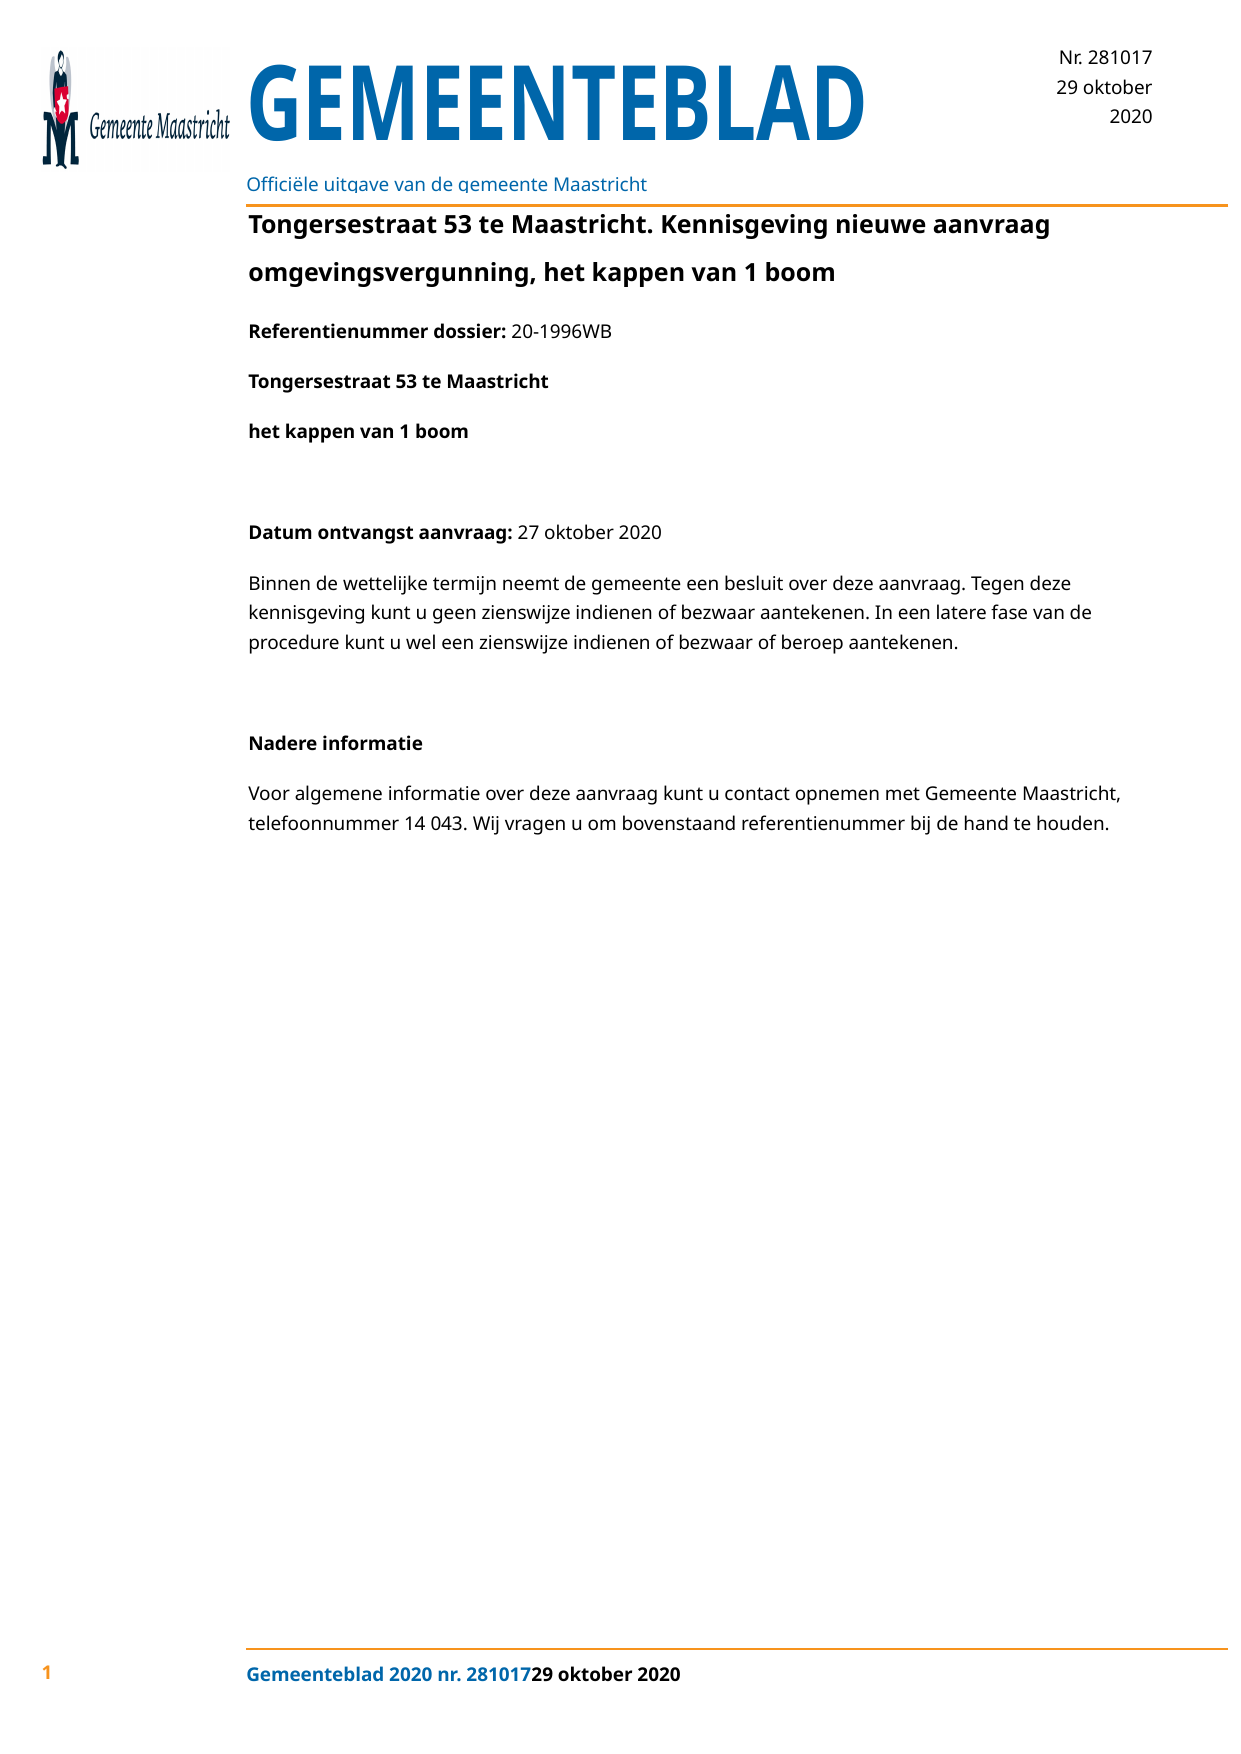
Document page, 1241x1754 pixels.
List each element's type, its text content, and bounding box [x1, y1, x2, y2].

text Datum ontvangst aanvraag: 27 oktober 2020 [248, 519, 1152, 545]
text Nadere informatie [248, 730, 1152, 756]
text Tongersestraat 53 te Maastricht [248, 368, 1152, 394]
text Voor algemene informatie over deze aanvraag kunt u contact opnemen met Gemeente Maastricht, telefoonnummer 14 043. Wij vragen u om bovenstaand referentienummer bij de hand te houden. [248, 780, 1152, 836]
text het kappen van 1 boom [248, 419, 1152, 444]
text Tongersestraat 53 te Maastricht. Kennisgeving nieuwe aanvraag omgevingsvergunning, het kappen van 1 boom [248, 207, 1152, 288]
text Referentienummer dossier: 20-1996WB [248, 318, 1152, 344]
text Binnen de wettelijke termijn neemt de gemeente een besluit over deze aanvraag. Tegen deze kennisgeving kunt u geen zienswijze indienen of bezwaar aantekenen. In een latere fase van de procedure kunt u wel een zienswijze indienen of bezwaar of beroep aantekenen. [248, 570, 1152, 655]
picture [41, 47, 231, 172]
